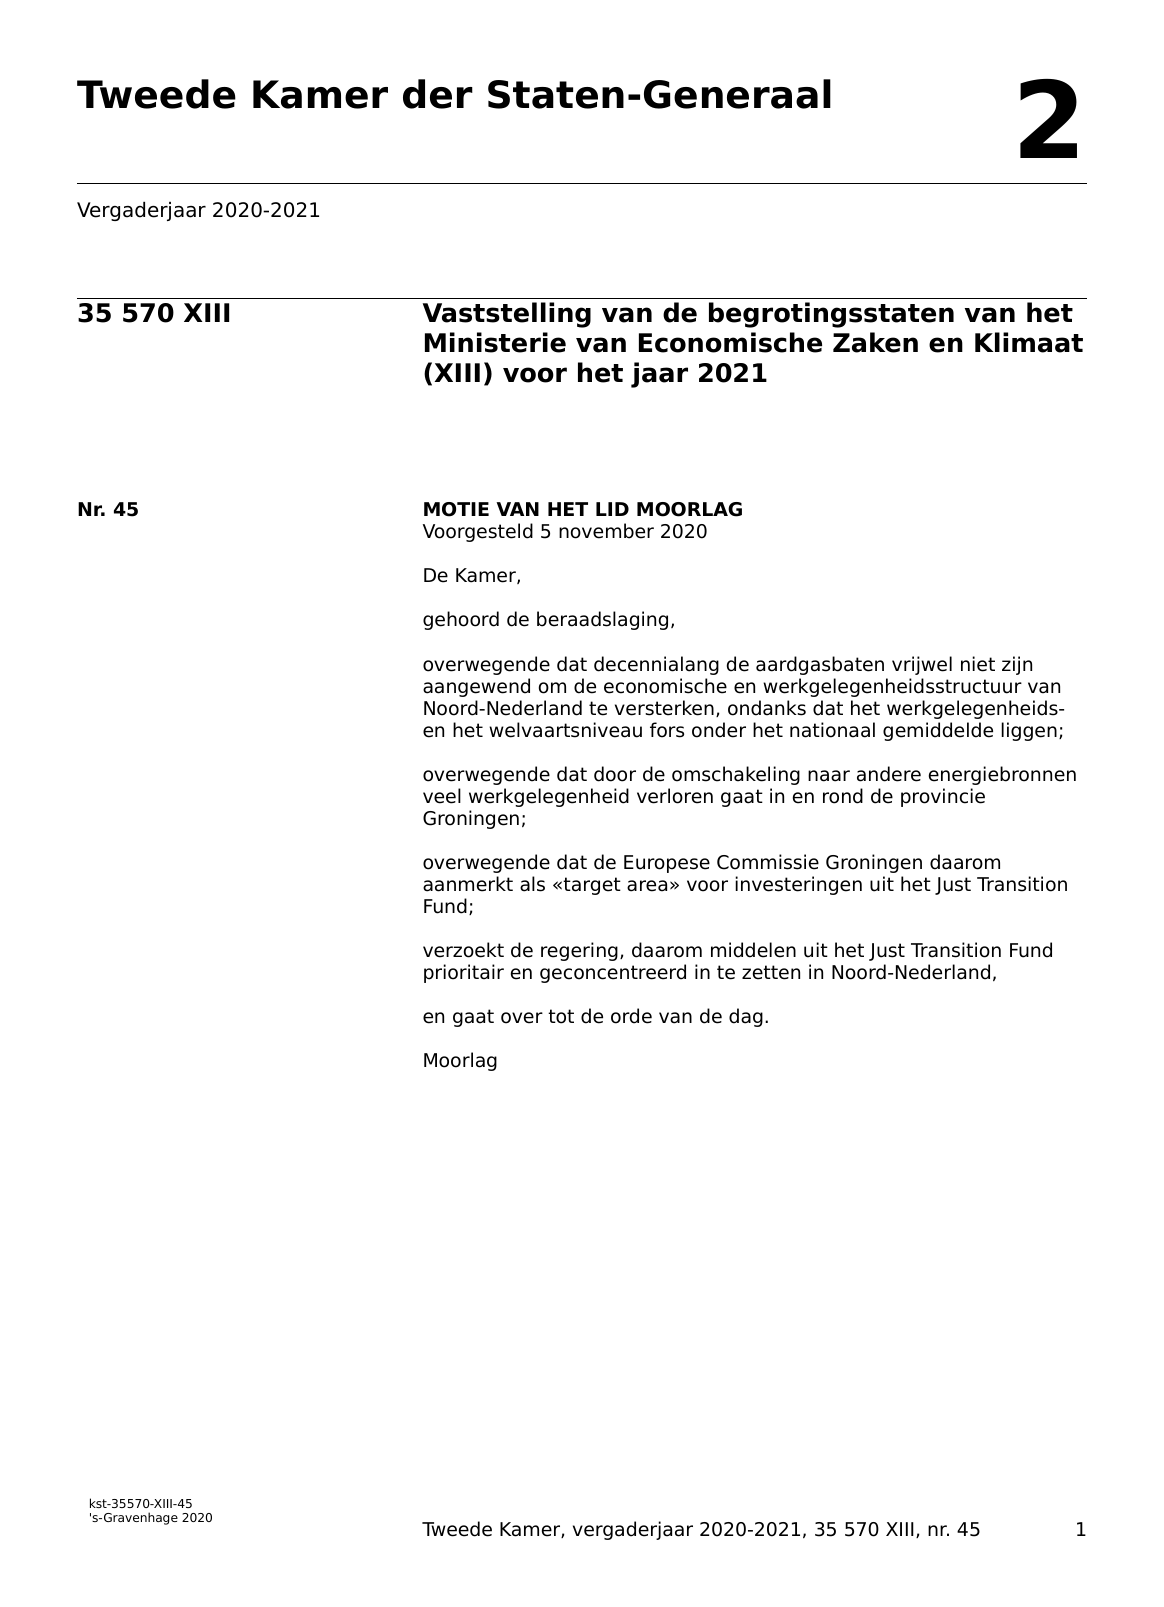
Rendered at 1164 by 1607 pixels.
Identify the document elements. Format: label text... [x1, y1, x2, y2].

text Voorgesteld 5 november 2020 [422, 521, 1087, 543]
text verzoekt de regering, daarom middelen uit het Just Transition Fund prioritair en geconcentreerd in te zetten in Noord-Nederland, [422, 940, 1087, 984]
text overwegende dat door de omschakeling naar andere energiebronnen veel werkgelegenheid verloren gaat in en rond de provincie Groningen; [422, 764, 1087, 829]
text 's-Gravenhage 2020 [88, 1511, 323, 1525]
subtitle Nr. 45 MOTIE VAN HET LID MOORLAG [77, 499, 1087, 521]
table_header 2 [886, 59, 1087, 183]
text overwegende dat de Europese Commissie Groningen daarom aanmerkt als «target area» voor investeringen uit het Just Transition Fund; [422, 852, 1087, 918]
text De Kamer, [422, 565, 1087, 587]
table_cell Vergaderjaar 2020-2021 [77, 184, 1087, 298]
text kst-35570-XIII-45 [88, 1497, 323, 1511]
text gehoord de beraadslaging, [422, 609, 1087, 631]
subtitle 35 570 XIII Vaststelling van de begrotingsstaten van het Ministerie van Economische Zaken en Klimaat (XIII) voor het jaar 2021 [77, 299, 1087, 388]
text Moorlag [422, 1050, 1087, 1072]
text overwegende dat decennialang de aardgasbaten vrijwel niet zijn aangewend om de economische en werkgelegenheidsstructuur van Noord-Nederland te versterken, ondanks dat het werkgelegenheids- en het welvaartsniveau fors onder het nationaal gemiddelde liggen; [422, 653, 1087, 741]
text en gaat over tot de orde van de dag. [422, 1006, 1087, 1028]
table_header Tweede Kamer der Staten-Generaal [77, 59, 886, 183]
